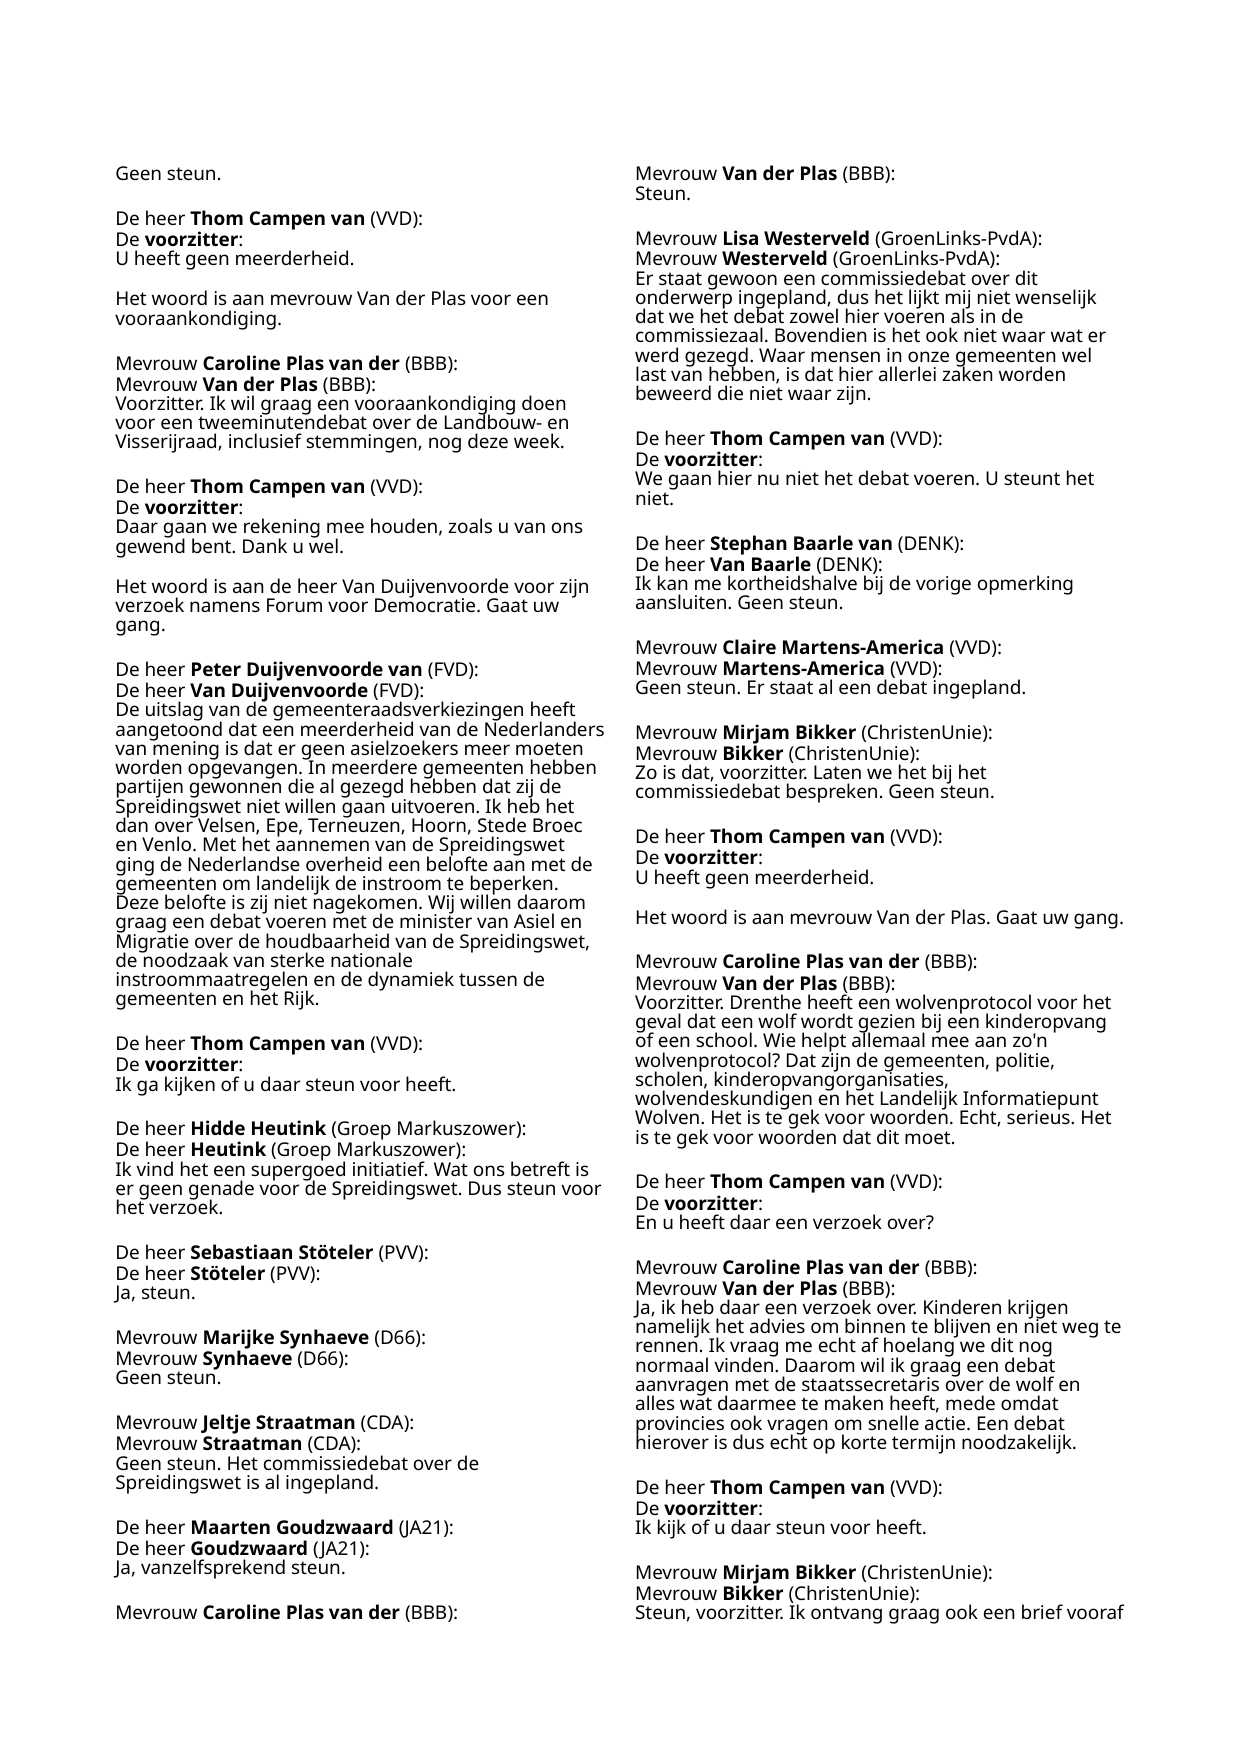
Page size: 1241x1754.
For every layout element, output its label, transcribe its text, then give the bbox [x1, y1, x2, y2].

text Steun. [635, 184, 1125, 204]
text De heer Van Baarle (DENK): [635, 556, 1125, 575]
text Mevrouw Straatman (CDA): [115, 1435, 605, 1454]
text De heer Thom Campen van (VVD): [635, 1474, 1125, 1499]
text De voorzitter: [635, 1194, 1125, 1214]
text U heeft geen meerderheid. [635, 869, 1125, 888]
text Geen steun. [115, 165, 605, 184]
text De heer Stephan Baarle van (DENK): [635, 530, 1125, 556]
text Steun, voorzitter. Ik ontvang graag ook een brief vooraf [635, 1604, 1125, 1623]
text Geen steun. Het commissiedebat over de Spreidingswet is al ingepland. [115, 1454, 605, 1493]
text Ik kan me kortheidshalve bij de vorige opmerking aansluiten. Geen steun. [635, 575, 1125, 613]
text De heer Goudzwaard (JA21): [115, 1539, 605, 1559]
text Mevrouw Van der Plas (BBB): [635, 974, 1125, 994]
text Mevrouw Mirjam Bikker (ChristenUnie): [635, 719, 1125, 745]
text Mevrouw Jeltje Straatman (CDA): [115, 1409, 605, 1435]
text De heer Thom Campen van (VVD): [115, 205, 605, 231]
text Mevrouw Caroline Plas van der (BBB): [635, 949, 1125, 974]
text Mevrouw Lisa Westerveld (GroenLinks-PvdA): [635, 225, 1125, 250]
text De uitslag van de gemeenteraadsverkiezingen heeft aangetoond dat een meerderheid van de Nederlanders van mening is dat er geen asielzoekers meer moeten worden opgevangen. In meerdere gemeenten hebben partijen gewonnen die al gezegd hebben dat zij de Spreidingswet niet willen gaan uitvoeren. Ik heb het dan over Velsen, Epe, Terneuzen, Hoorn, Stede Broec en Venlo. Met het aannemen van de Spreidingswet ging de Nederlandse overheid een belofte aan met de gemeenten om landelijk de instroom te beperken. Deze belofte is zij niet nagekomen. Wij willen daarom graag een debat voeren met de minister van Asiel en Migratie over de houdbaarheid van de Spreidingswet, de noodzaak van sterke nationale instroommaatregelen en de dynamiek tussen de gemeenten en het Rijk. [115, 701, 605, 1010]
text Geen steun. Er staat al een debat ingepland. [635, 679, 1125, 698]
text De voorzitter: [115, 1056, 605, 1076]
text Daar gaan we rekening mee houden, zoals u van ons gewend bent. Dank u wel. [115, 518, 605, 557]
text De heer Heutink (Groep Markuszower): [115, 1141, 605, 1161]
text De heer Thom Campen van (VVD): [635, 425, 1125, 451]
text Mevrouw Martens-America (VVD): [635, 660, 1125, 679]
text Mevrouw Van der Plas (BBB): [635, 165, 1125, 184]
text De voorzitter: [635, 849, 1125, 869]
text De voorzitter: [115, 231, 605, 250]
text Het woord is aan mevrouw Van der Plas. Gaat uw gang. [635, 909, 1125, 928]
text De voorzitter: [635, 451, 1125, 470]
text Ja, ik heb daar een verzoek over. Kinderen krijgen namelijk het advies om binnen te blijven en niet weg te rennen. Ik vraag me echt af hoelang we dit nog normaal vinden. Daarom wil ik graag een debat aanvragen met de staatssecretaris over de wolf en alles wat daarmee te maken heeft, mede omdat provincies ook vragen om snelle actie. Een debat hierover is dus echt op korte termijn noodzakelijk. [635, 1299, 1125, 1453]
text Er staat gewoon een commissiedebat over dit onderwerp ingepland, dus het lijkt mij niet wenselijk dat we het debat zowel hier voeren als in de commissiezaal. Bovendien is het ook niet waar wat er werd gezegd. Waar mensen in onze gemeenten wel last van hebben, is dat hier allerlei zaken worden beweerd die niet waar zijn. [635, 270, 1125, 404]
text Zo is dat, voorzitter. Laten we het bij het commissiedebat bespreken. Geen steun. [635, 764, 1125, 803]
text Mevrouw Synhaeve (D66): [115, 1350, 605, 1369]
text Mevrouw Westerveld (GroenLinks-PvdA): [635, 250, 1125, 270]
text Ik kijk of u daar steun voor heeft. [635, 1519, 1125, 1538]
text Mevrouw Van der Plas (BBB): [635, 1279, 1125, 1299]
text Mevrouw Marijke Synhaeve (D66): [115, 1324, 605, 1350]
text De heer Hidde Heutink (Groep Markuszower): [115, 1116, 605, 1141]
text Mevrouw Bikker (ChristenUnie): [635, 745, 1125, 764]
text Mevrouw Caroline Plas van der (BBB): [635, 1254, 1125, 1279]
text Voorzitter. Ik wil graag een vooraankondiging doen voor een tweeminutendebat over de Landbouw- en Visserijraad, inclusief stemmingen, nog deze week. [115, 395, 605, 453]
text Ik vind het een supergoed initiatief. Wat ons betreft is er geen genade voor de Spreidingswet. Dus steun voor het verzoek. [115, 1161, 605, 1218]
text Mevrouw Van der Plas (BBB): [115, 376, 605, 395]
text De heer Stöteler (PVV): [115, 1265, 605, 1284]
text De voorzitter: [115, 499, 605, 518]
text Het woord is aan mevrouw Van der Plas voor een vooraankondiging. [115, 290, 605, 329]
text De heer Thom Campen van (VVD): [635, 1169, 1125, 1194]
text Mevrouw Mirjam Bikker (ChristenUnie): [635, 1559, 1125, 1585]
text En u heeft daar een verzoek over? [635, 1214, 1125, 1233]
text Ik ga kijken of u daar steun voor heeft. [115, 1076, 605, 1095]
text Voorzitter. Drenthe heeft een wolvenprotocol voor het geval dat een wolf wordt gezien bij een kinderopvang of een school. Wie helpt allemaal mee aan zo'n wolvenprotocol? Dat zijn de gemeenten, politie, scholen, kinderopvangorganisaties, wolvendeskundigen en het Landelijk Informatiepunt Wolven. Het is te gek voor woorden. Echt, serieus. Het is te gek voor woorden dat dit moet. [635, 994, 1125, 1148]
text Ja, vanzelfsprekend steun. [115, 1559, 605, 1578]
text De heer Maarten Goudzwaard (JA21): [115, 1514, 605, 1539]
text De heer Sebastiaan Stöteler (PVV): [115, 1239, 605, 1265]
text Mevrouw Caroline Plas van der (BBB): [115, 350, 605, 376]
text We gaan hier nu niet het debat voeren. U steunt het niet. [635, 470, 1125, 509]
text De heer Thom Campen van (VVD): [115, 473, 605, 499]
text De heer Van Duijvenvoorde (FVD): [115, 682, 605, 701]
text Mevrouw Caroline Plas van der (BBB): [115, 1599, 605, 1625]
text Mevrouw Bikker (ChristenUnie): [635, 1585, 1125, 1604]
text U heeft geen meerderheid. [115, 250, 605, 270]
text De heer Thom Campen van (VVD): [635, 824, 1125, 849]
text De voorzitter: [635, 1499, 1125, 1519]
text Het woord is aan de heer Van Duijvenvoorde voor zijn verzoek namens Forum voor Democratie. Gaat uw gang. [115, 578, 605, 636]
text Mevrouw Claire Martens-America (VVD): [635, 634, 1125, 660]
text Geen steun. [115, 1369, 605, 1389]
text Ja, steun. [115, 1284, 605, 1303]
text De heer Thom Campen van (VVD): [115, 1031, 605, 1056]
text De heer Peter Duijvenvoorde van (FVD): [115, 656, 605, 682]
